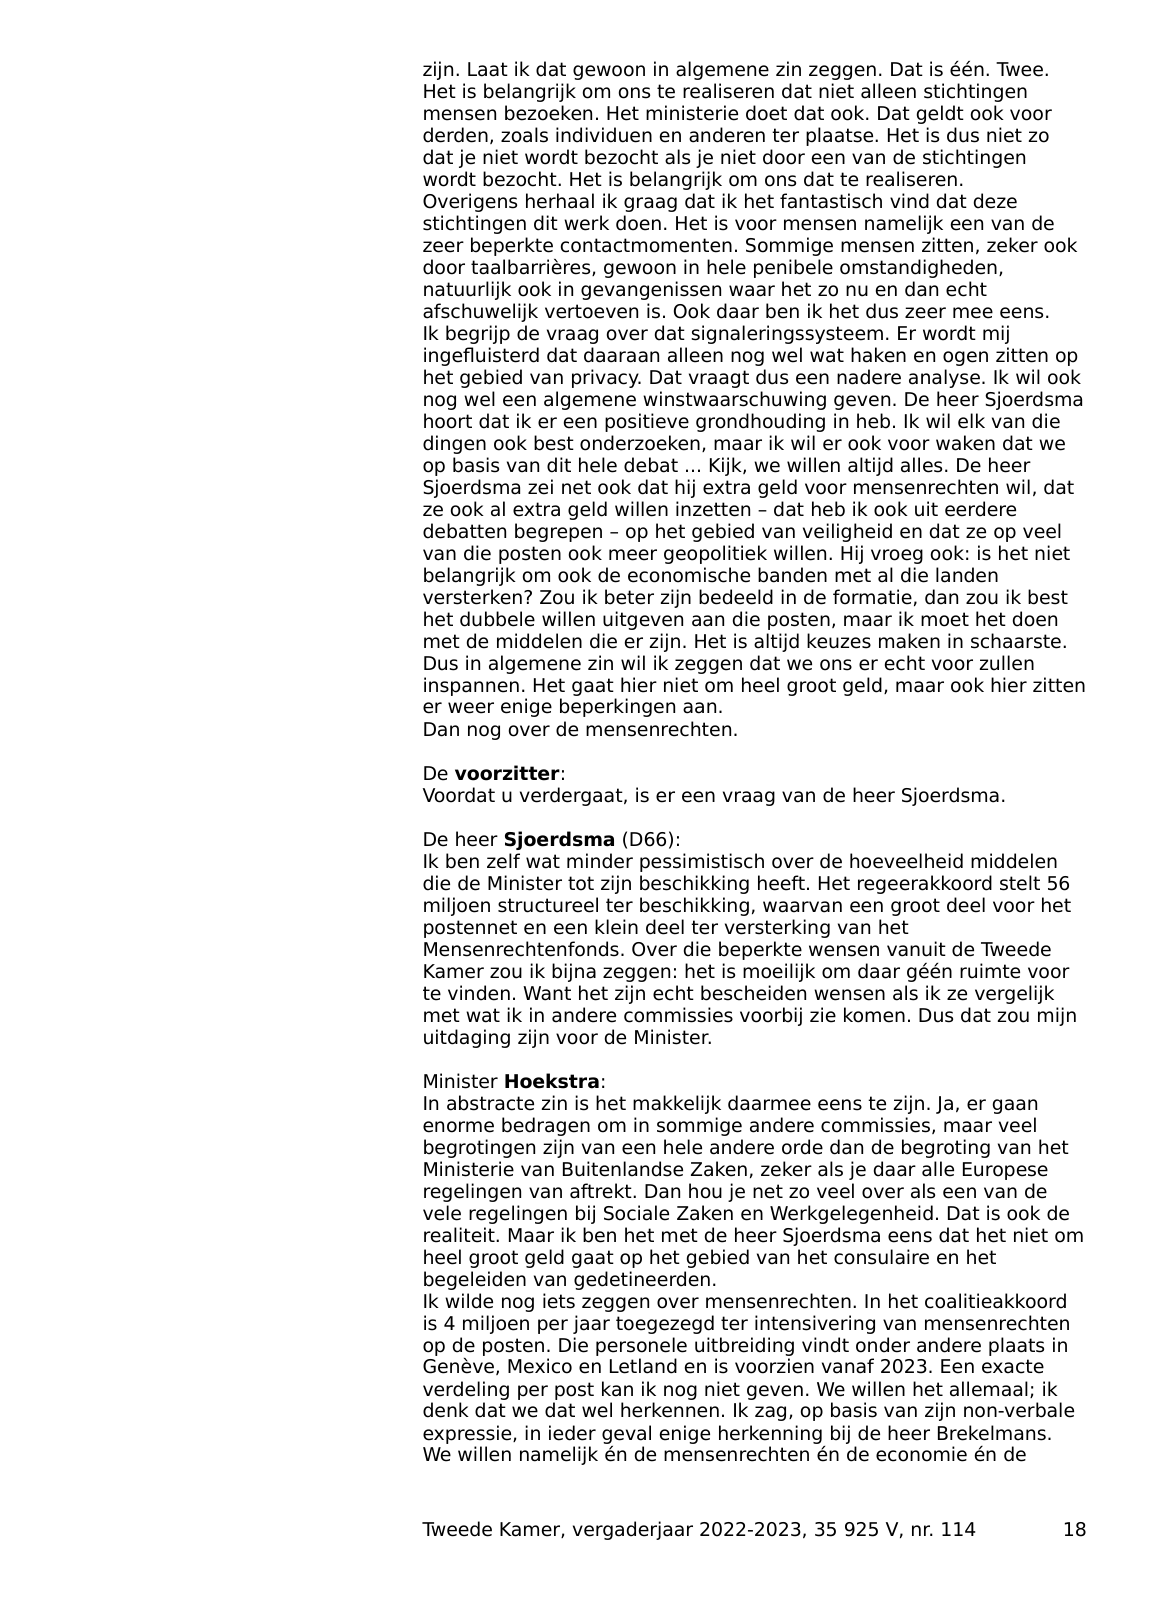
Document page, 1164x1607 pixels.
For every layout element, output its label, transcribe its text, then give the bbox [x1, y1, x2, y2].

text Minister Hoekstra: [422, 1071, 1087, 1093]
text In abstracte zin is het makkelijk daarmee eens te zijn. Ja, er gaan enorme bedragen om in sommige andere commissies, maar veel begrotingen zijn van een hele andere orde dan de begroting van het Ministerie van Buitenlandse Zaken, zeker als je daar alle Europese regelingen van aftrekt. Dan hou je net zo veel over als een van de vele regelingen bij Sociale Zaken en Werkgelegenheid. Dat is ook de realiteit. Maar ik ben het met de heer Sjoerdsma eens dat het niet om heel groot geld gaat op het gebied van het consulaire en het begeleiden van gedetineerden. [422, 1093, 1087, 1291]
text zijn. Laat ik dat gewoon in algemene zin zeggen. Dat is één. Twee. Het is belangrijk om ons te realiseren dat niet alleen stichtingen mensen bezoeken. Het ministerie doet dat ook. Dat geldt ook voor derden, zoals individuen en anderen ter plaatse. Het is dus niet zo dat je niet wordt bezocht als je niet door een van de stichtingen wordt bezocht. Het is belangrijk om ons dat te realiseren. [422, 59, 1087, 191]
text Overigens herhaal ik graag dat ik het fantastisch vind dat deze stichtingen dit werk doen. Het is voor mensen namelijk een van de zeer beperkte contactmomenten. Sommige mensen zitten, zeker ook door taalbarrières, gewoon in hele penibele omstandigheden, natuurlijk ook in gevangenissen waar het zo nu en dan echt afschuwelijk vertoeven is. Ook daar ben ik het dus zeer mee eens. [422, 191, 1087, 323]
text Voordat u verdergaat, is er een vraag van de heer Sjoerdsma. [422, 784, 1087, 807]
text Dan nog over de mensenrechten. [422, 718, 1087, 740]
text Ik wilde nog iets zeggen over mensenrechten. In het coalitieakkoord is 4 miljoen per jaar toegezegd ter intensivering van mensenrechten op de posten. Die personele uitbreiding vindt onder andere plaats in Genève, Mexico en Letland en is voorzien vanaf 2023. Een exacte verdeling per post kan ik nog niet geven. We willen het allemaal; ik denk dat we dat wel herkennen. Ik zag, op basis van zijn non-verbale expressie, in ieder geval enige herkenning bij de heer Brekelmans. We willen namelijk én de mensenrechten én de economie én de [422, 1291, 1087, 1466]
text De voorzitter: [422, 763, 1087, 784]
text Ik begrijp de vraag over dat signaleringssysteem. Er wordt mij ingefluisterd dat daaraan alleen nog wel wat haken en ogen zitten op het gebied van privacy. Dat vraagt dus een nadere analyse. Ik wil ook nog wel een algemene winstwaarschuwing geven. De heer Sjoerdsma hoort dat ik er een positieve grondhouding in heb. Ik wil elk van die dingen ook best onderzoeken, maar ik wil er ook voor waken dat we op basis van dit hele debat ... Kijk, we willen altijd alles. De heer Sjoerdsma zei net ook dat hij extra geld voor mensenrechten wil, dat ze ook al extra geld willen inzetten – dat heb ik ook uit eerdere debatten begrepen – op het gebied van veiligheid en dat ze op veel van die posten ook meer geopolitiek willen. Hij vroeg ook: is het niet belangrijk om ook de economische banden met al die landen versterken? Zou ik beter zijn bedeeld in de formatie, dan zou ik best het dubbele willen uitgeven aan die posten, maar ik moet het doen met de middelen die er zijn. Het is altijd keuzes maken in schaarste. Dus in algemene zin wil ik zeggen dat we ons er echt voor zullen inspannen. Het gaat hier niet om heel groot geld, maar ook hier zitten er weer enige beperkingen aan. [422, 323, 1087, 718]
text De heer Sjoerdsma (D66): [422, 829, 1087, 851]
text Ik ben zelf wat minder pessimistisch over de hoeveelheid middelen die de Minister tot zijn beschikking heeft. Het regeerakkoord stelt 56 miljoen structureel ter beschikking, waarvan een groot deel voor het postennet en een klein deel ter versterking van het Mensenrechtenfonds. Over die beperkte wensen vanuit de Tweede Kamer zou ik bijna zeggen: het is moeilijk om daar géén ruimte voor te vinden. Want het zijn echt bescheiden wensen als ik ze vergelijk met wat ik in andere commissies voorbij zie komen. Dus dat zou mijn uitdaging zijn voor de Minister. [422, 851, 1087, 1048]
